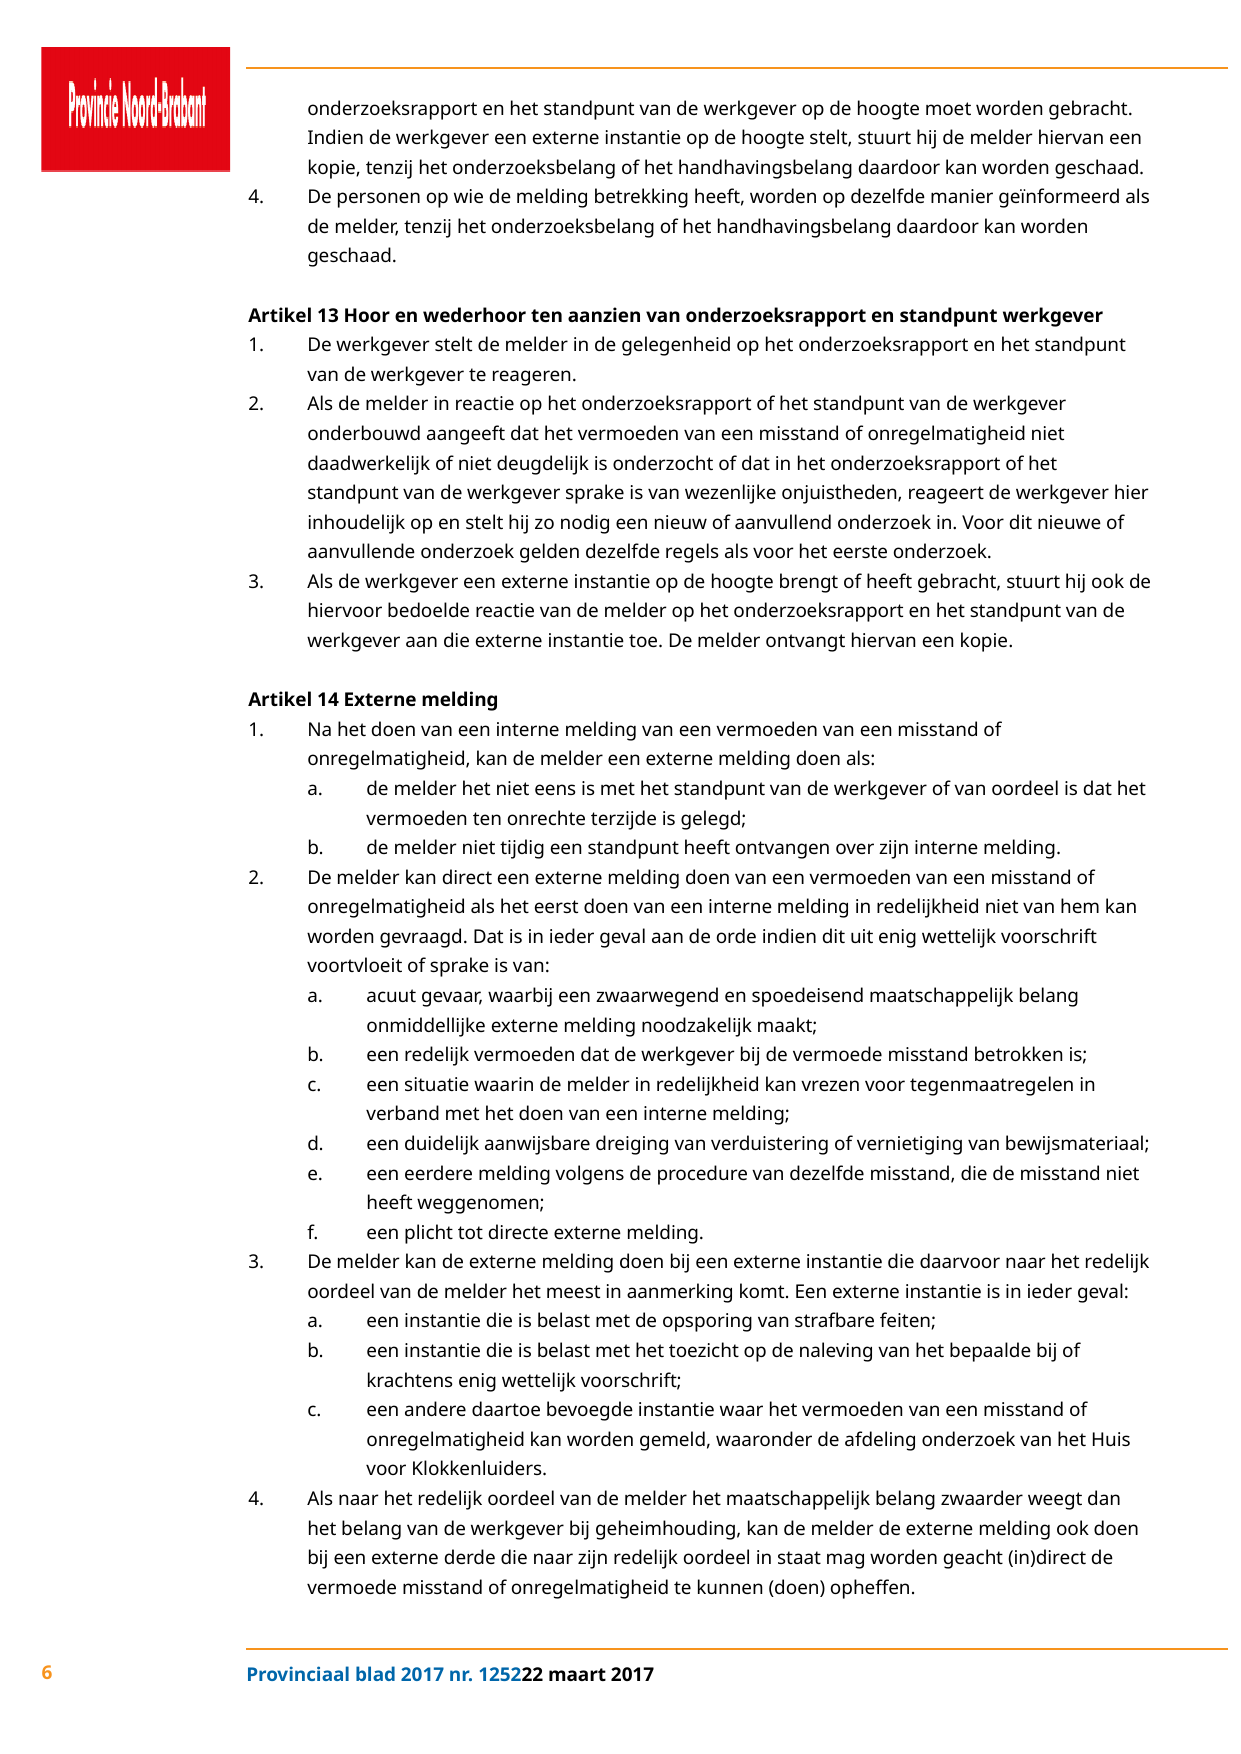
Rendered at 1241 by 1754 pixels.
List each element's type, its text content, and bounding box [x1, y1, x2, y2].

list De melder kan de externe melding doen bij een externe instantie die daarvoor naar het redelijk oordeel van de melder het meest in aanmerking komt. Een externe instantie is in ieder geval: [248, 1248, 1152, 1304]
list Als de werkgever een externe instantie op de hoogte brengt of heeft gebracht, stuurt hij ook de hiervoor bedoelde reactie van de melder op het onderzoeksrapport en het standpunt van de werkgever aan die externe instantie toe. De melder ontvangt hiervan een kopie. [248, 568, 1152, 653]
text Artikel 13 Hoor en wederhoor ten aanzien van onderzoeksrapport en standpunt werkgever [248, 302, 1152, 328]
list Na het doen van een interne melding van een vermoeden van een misstand of onregelmatigheid, kan de melder een externe melding doen als: [248, 716, 1152, 771]
list De personen op wie de melding betrekking heeft, worden op dezelfde manier geïnformeerd als de melder, tenzij het onderzoeksbelang of het handhavingsbelang daardoor kan worden geschaad. [248, 183, 1152, 268]
list de melder niet tijdig een standpunt heeft ontvangen over zijn interne melding. [307, 834, 1152, 860]
list de melder het niet eens is met het standpunt van de werkgever of van oordeel is dat het vermoeden ten onrechte terzijde is gelegd; [307, 775, 1152, 831]
list een andere daartoe bevoegde instantie waar het vermoeden van een misstand of onregelmatigheid kan worden gemeld, waaronder de afdeling onderzoek van het Huis voor Klokkenluiders. [307, 1396, 1152, 1481]
list De werkgever stelt de melder in de gelegenheid op het onderzoeksrapport en het standpunt van de werkgever te reageren. [248, 331, 1152, 387]
picture [41, 47, 231, 172]
list De melder kan direct een externe melding doen van een vermoeden van een misstand of onregelmatigheid als het eerst doen van een interne melding in redelijkheid niet van hem kan worden gevraagd. Dat is in ieder geval aan de orde indien dit uit enig wettelijk voorschrift voortvloeit of sprake is van: [248, 864, 1152, 978]
list een redelijk vermoeden dat de werkgever bij de vermoede misstand betrokken is; [307, 1041, 1152, 1067]
list Als naar het redelijk oordeel van de melder het maatschappelijk belang zwaarder weegt dan het belang van de werkgever bij geheimhouding, kan de melder de externe melding ook doen bij een externe derde die naar zijn redelijk oordeel in staat mag worden geacht (in)direct de vermoede misstand of onregelmatigheid te kunnen (doen) opheffen. [248, 1485, 1152, 1600]
list een duidelijk aanwijsbare dreiging van verduistering of vernietiging van bewijsmateriaal; [307, 1130, 1152, 1156]
list een eerdere melding volgens de procedure van dezelfde misstand, die de misstand niet heeft weggenomen; [307, 1160, 1152, 1215]
list acuut gevaar, waarbij een zwaarwegend en spoedeisend maatschappelijk belang onmiddellijke externe melding noodzakelijk maakt; [307, 982, 1152, 1038]
list een situatie waarin de melder in redelijkheid kan vrezen voor tegenmaatregelen in verband met het doen van een interne melding; [307, 1071, 1152, 1126]
list een plicht tot directe externe melding. [307, 1219, 1152, 1245]
text Artikel 14 Externe melding [248, 686, 1152, 712]
list Als de melder in reactie op het onderzoeksrapport of het standpunt van de werkgever onderbouwd aangeeft dat het vermoeden van een misstand of onregelmatigheid niet daadwerkelijk of niet deugdelijk is onderzocht of dat in het onderzoeksrapport of het standpunt van de werkgever sprake is van wezenlijke onjuistheden, reageert de werkgever hier inhoudelijk op en stelt hij zo nodig een nieuw of aanvullend onderzoek in. Voor dit nieuwe of aanvullende onderzoek gelden dezelfde regels als voor het eerste onderzoek. [248, 391, 1152, 564]
list een instantie die is belast met de opsporing van strafbare feiten; [307, 1308, 1152, 1333]
list een instantie die is belast met het toezicht op de naleving van het bepaalde bij of krachtens enig wettelijk voorschrift; [307, 1337, 1152, 1393]
list onderzoeksrapport en het standpunt van de werkgever op de hoogte moet worden gebracht. Indien de werkgever een externe instantie op de hoogte stelt, stuurt hij de melder hiervan een kopie, tenzij het onderzoeksbelang of het handhavingsbelang daardoor kan worden geschaad. [248, 95, 1152, 180]
